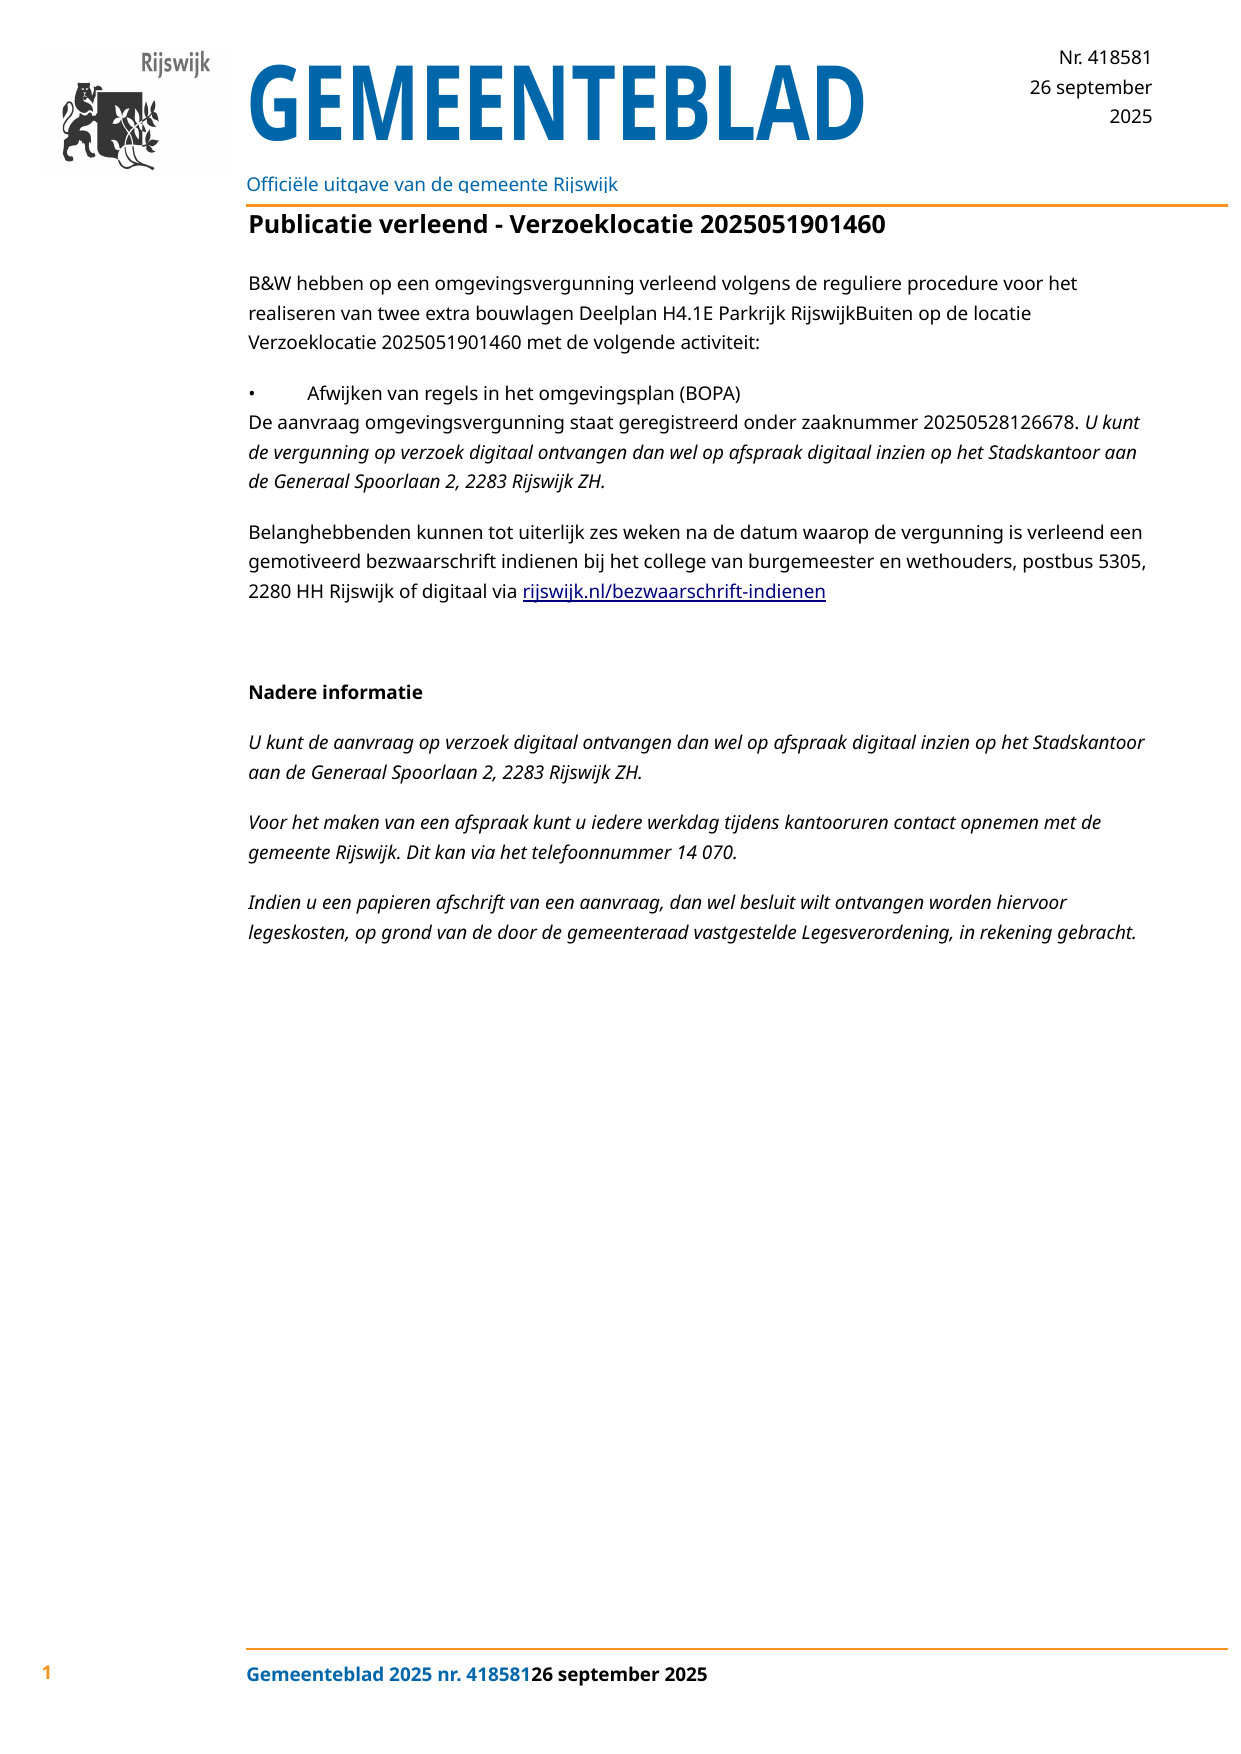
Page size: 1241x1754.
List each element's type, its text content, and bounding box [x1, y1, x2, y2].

picture [41, 47, 231, 172]
text U kunt de aanvraag op verzoek digitaal ontvangen dan wel op afspraak digitaal inzien op het Stadskantoor aan de Generaal Spoorlaan 2, 2283 Rijswijk ZH. [248, 729, 1152, 785]
text Indien u een papieren afschrift van een aanvraag, dan wel besluit wilt ontvangen worden hiervoor legeskosten, op grond van de door de gemeenteraad vastgestelde Legesverordening, in rekening gebracht. [248, 889, 1152, 945]
text B&W hebben op een omgevingsvergunning verleend volgens de reguliere procedure voor het realiseren van twee extra bouwlagen Deelplan H4.1E Parkrijk RijswijkBuiten op de locatie Verzoeklocatie 2025051901460 met de volgende activiteit: [248, 270, 1152, 355]
text Belanghebbenden kunnen tot uiterlijk zes weken na de datum waarop de vergunning is verleend een gemotiveerd bezwaarschrift indienen bij het college van burgemeester en wethouders, postbus 5305, 2280 HH Rijswijk of digitaal via rijswijk.nl/bezwaarschrift-indienen [248, 519, 1152, 604]
text Nadere informatie [248, 679, 1152, 705]
text De aanvraag omgevingsvergunning staat geregistreerd onder zaaknummer 20250528126678. U kunt de vergunning op verzoek digitaal ontvangen dan wel op afspraak digitaal inzien op het Stadskantoor aan de Generaal Spoorlaan 2, 2283 Rijswijk ZH. [248, 409, 1152, 494]
list Afwijken van regels in het omgevingsplan (BOPA) [248, 380, 1152, 406]
text Voor het maken van een afspraak kunt u iedere werkdag tijdens kantooruren contact opnemen met de gemeente Rijswijk. Dit kan via het telefoonnummer 14 070. [248, 809, 1152, 865]
text Publicatie verleend - Verzoeklocatie 2025051901460 [248, 207, 1152, 241]
